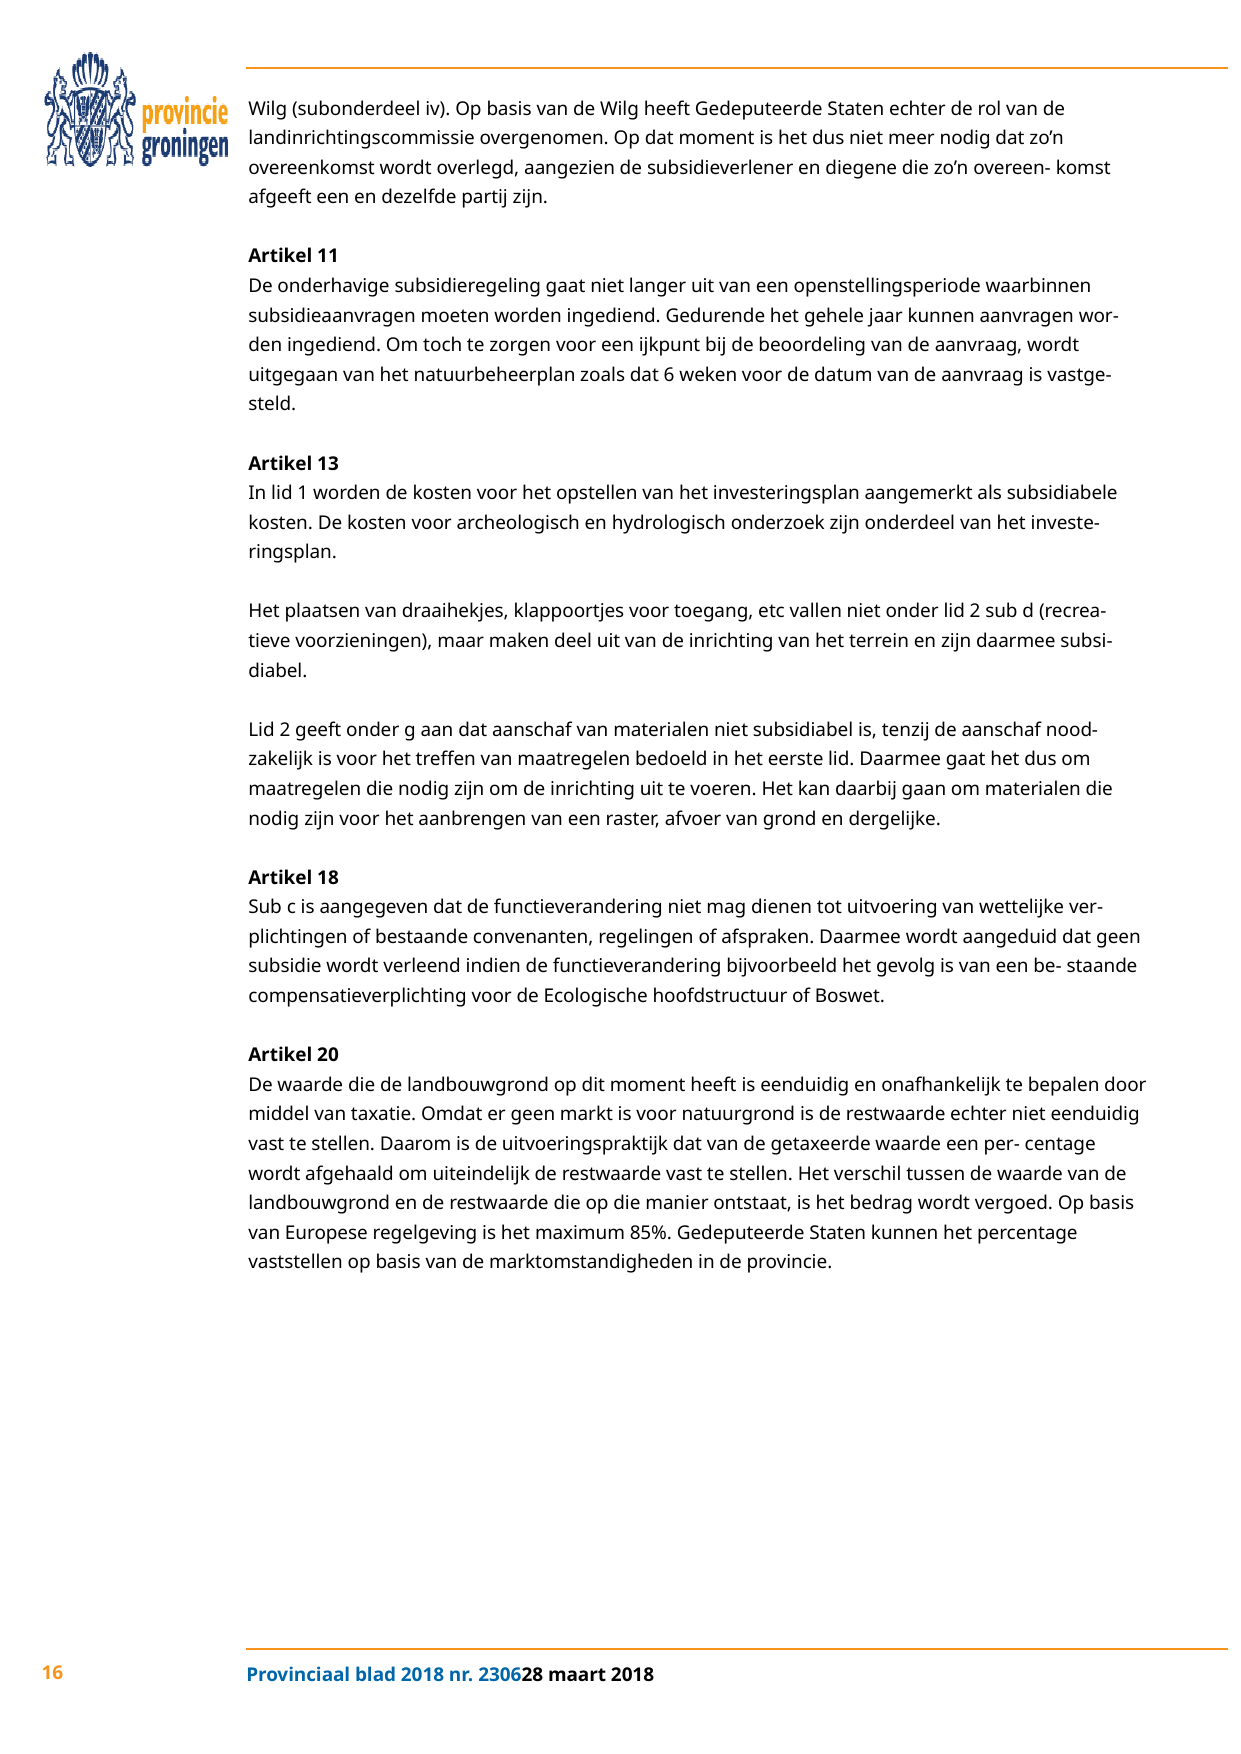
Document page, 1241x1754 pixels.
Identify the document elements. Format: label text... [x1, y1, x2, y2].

text Wilg (subonderdeel iv). Op basis van de Wilg heeft Gedeputeerde Staten echter de rol van de landinrichtingscommissie overgenomen. Op dat moment is het dus niet meer nodig dat zo’n overeenkomst wordt overlegd, aangezien de subsidieverlener en diegene die zo’n overeen- komst afgeeft een en dezelfde partij zijn. [248, 95, 1152, 209]
picture [41, 47, 231, 172]
text Sub c is aangegeven dat de functieverandering niet mag dienen tot uitvoering van wettelijke ver- plichtingen of bestaande convenanten, regelingen of afspraken. Daarmee wordt aangeduid dat geen subsidie wordt verleend indien de functieverandering bijvoorbeeld het gevolg is van een be- staande compensatieverplichting voor de Ecologische hoofdstructuur of Boswet. [248, 893, 1152, 1008]
text Artikel 13 [248, 450, 1152, 476]
text Het plaatsen van draaihekjes, klappoortjes voor toegang, etc vallen niet onder lid 2 sub d (recrea- tieve voorzieningen), maar maken deel uit van de inrichting van het terrein en zijn daarmee subsi- diabel. [248, 598, 1152, 683]
text In lid 1 worden de kosten voor het opstellen van het investeringsplan aangemerkt als subsidiabele kosten. De kosten voor archeologisch en hydrologisch onderzoek zijn onderdeel van het investe- ringsplan. [248, 479, 1152, 564]
text De onderhavige subsidieregeling gaat niet langer uit van een openstellingsperiode waarbinnen subsidieaanvragen moeten worden ingediend. Gedurende het gehele jaar kunnen aanvragen wor- den ingediend. Om toch te zorgen voor een ijkpunt bij de beoordeling van de aanvraag, wordt uitgegaan van het natuurbeheerplan zoals dat 6 weken voor de datum van de aanvraag is vastge- steld. [248, 272, 1152, 416]
text Artikel 20 [248, 1041, 1152, 1067]
text Lid 2 geeft onder g aan dat aanschaf van materialen niet subsidiabel is, tenzij de aanschaf nood- zakelijk is voor het treffen van maatregelen bedoeld in het eerste lid. Daarmee gaat het dus om maatregelen die nodig zijn om de inrichting uit te voeren. Het kan daarbij gaan om materialen die nodig zijn voor het aanbrengen van een raster, afvoer van grond en dergelijke. [248, 716, 1152, 831]
text Artikel 11 [248, 243, 1152, 268]
text De waarde die de landbouwgrond op dit moment heeft is eenduidig en onafhankelijk te bepalen door middel van taxatie. Omdat er geen markt is voor natuurgrond is de restwaarde echter niet eenduidig vast te stellen. Daarom is de uitvoeringspraktijk dat van de getaxeerde waarde een per- centage wordt afgehaald om uiteindelijk de restwaarde vast te stellen. Het verschil tussen de waarde van de landbouwgrond en de restwaarde die op die manier ontstaat, is het bedrag wordt vergoed. Op basis van Europese regelgeving is het maximum 85%. Gedeputeerde Staten kunnen het percentage vaststellen op basis van de marktomstandigheden in de provincie. [248, 1071, 1152, 1274]
text Artikel 18 [248, 864, 1152, 890]
